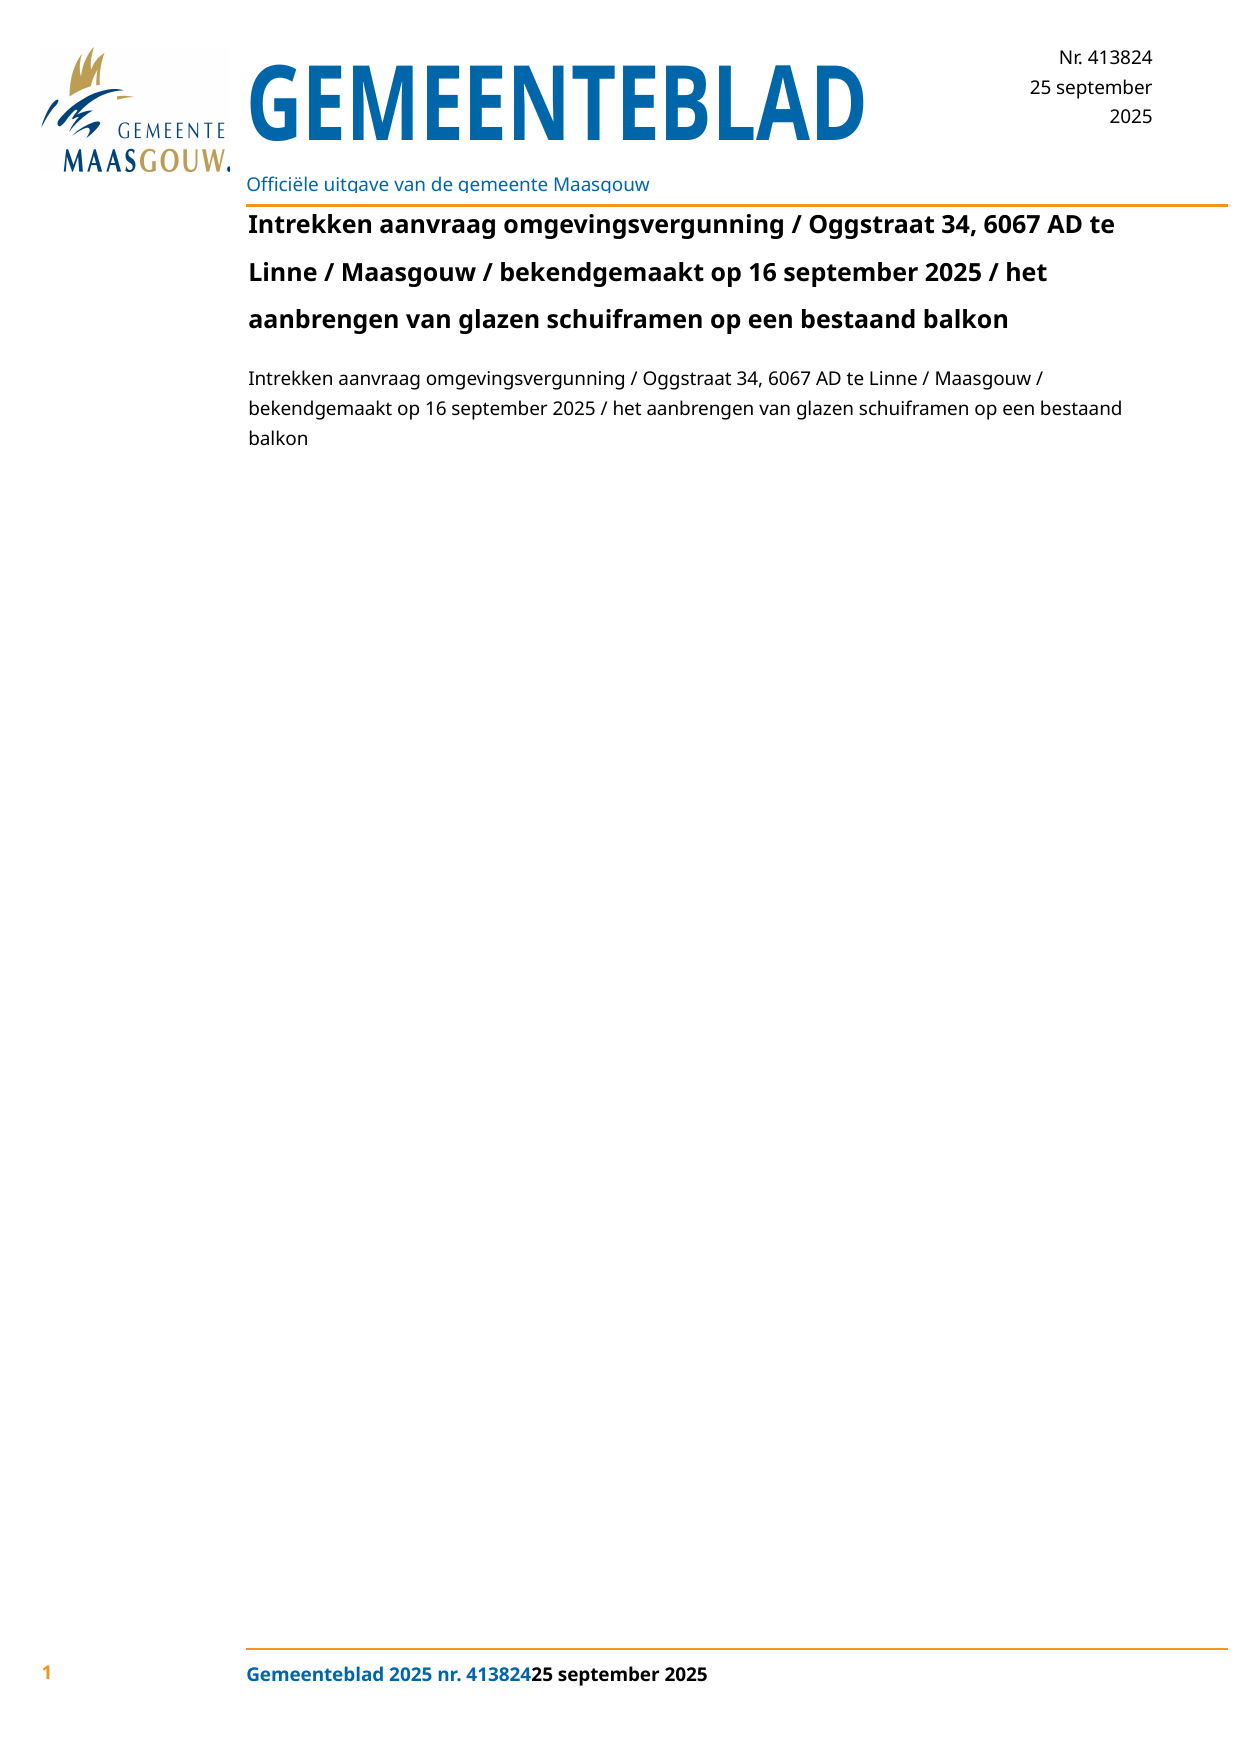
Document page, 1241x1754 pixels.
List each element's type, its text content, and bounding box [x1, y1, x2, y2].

picture [41, 47, 231, 172]
text Intrekken aanvraag omgevingsvergunning / Oggstraat 34, 6067 AD te Linne / Maasgouw / bekendgemaakt op 16 september 2025 / het aanbrengen van glazen schuiframen op een bestaand balkon [248, 207, 1152, 336]
text Intrekken aanvraag omgevingsvergunning / Oggstraat 34, 6067 AD te Linne / Maasgouw / bekendgemaakt op 16 september 2025 / het aanbrengen van glazen schuiframen op een bestaand balkon [248, 366, 1152, 450]
